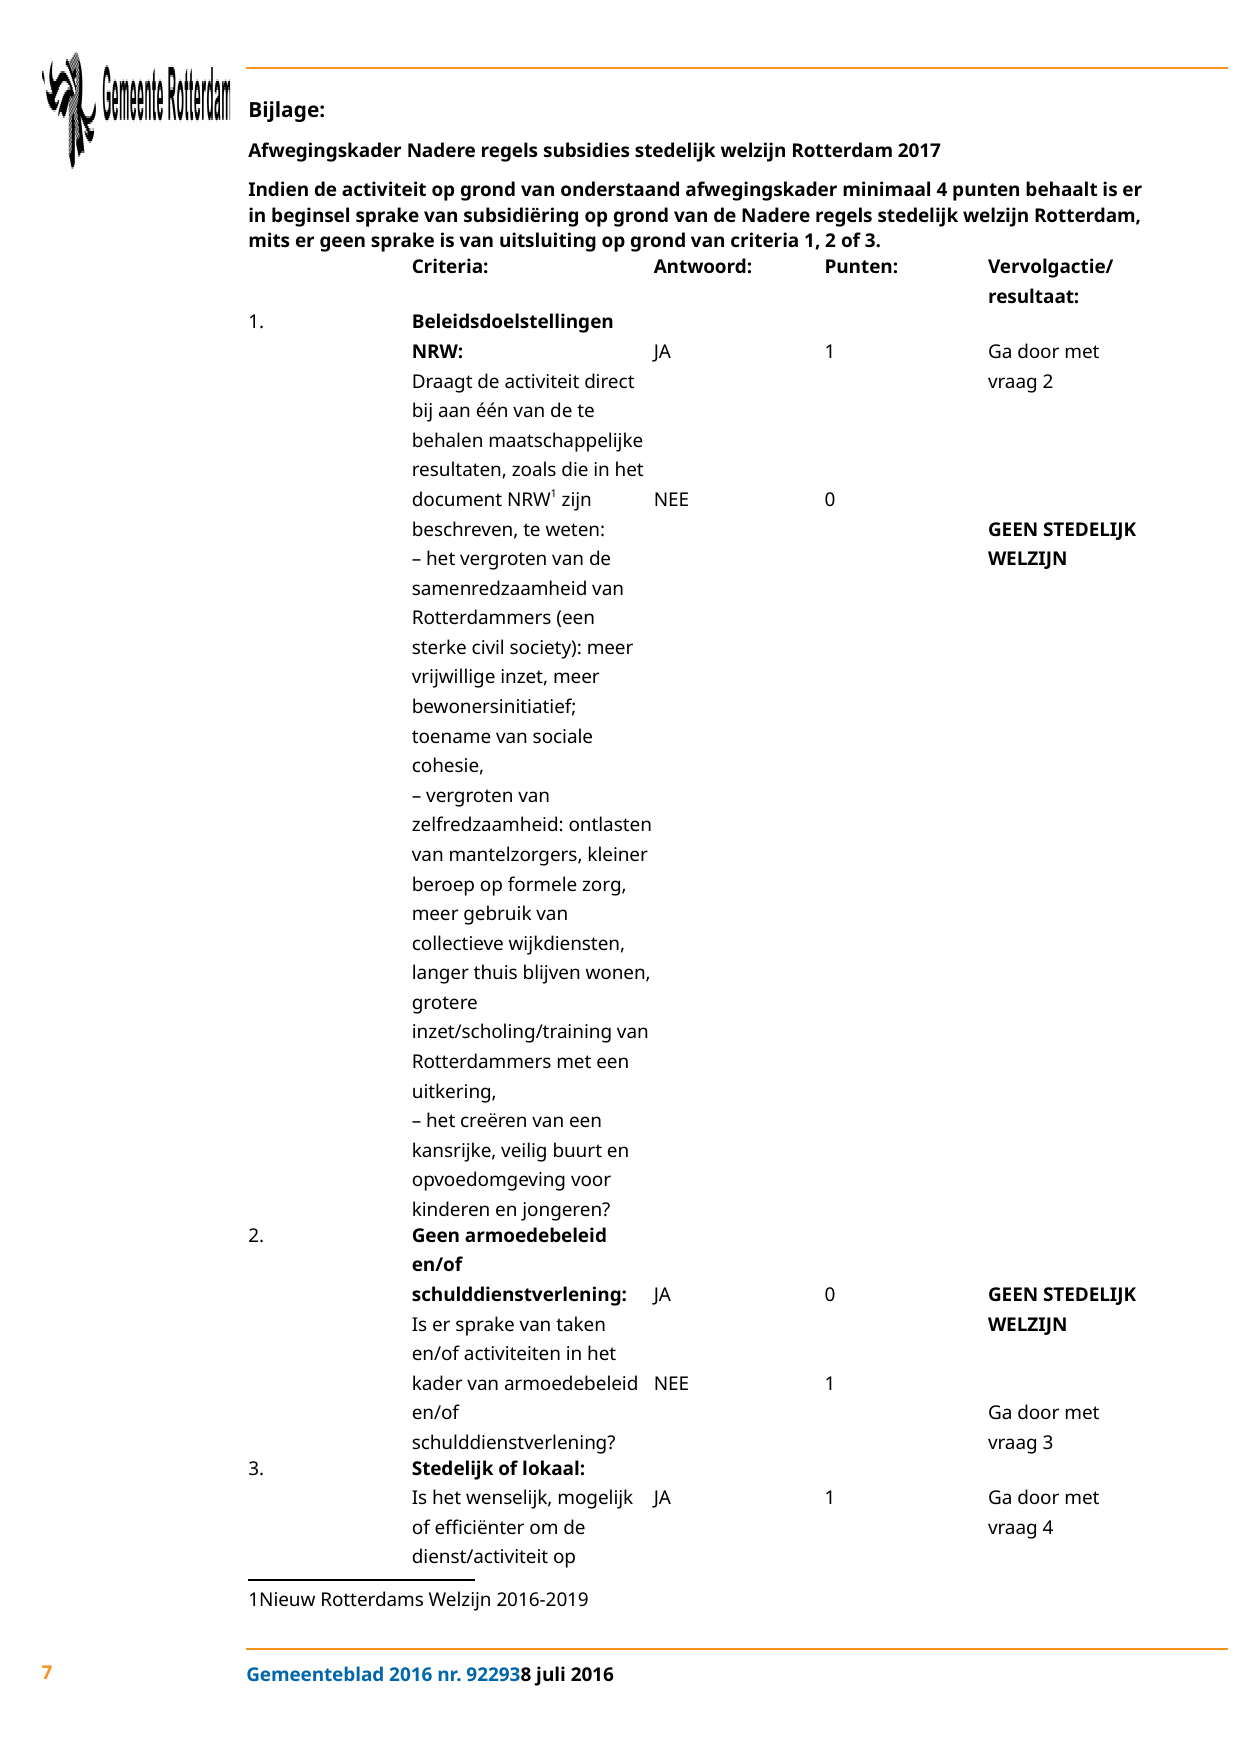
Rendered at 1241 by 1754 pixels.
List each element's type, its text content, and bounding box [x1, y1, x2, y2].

table_cell 0 1 [824, 1222, 988, 1455]
table_cell JA NEE [654, 1222, 824, 1455]
table_cell 1. [248, 309, 412, 1222]
text Afwegingskader Nadere regels subsidies stedelijk welzijn Rotterdam 2017 [248, 137, 1152, 163]
table_cell JA NEE [654, 309, 824, 1222]
table_cell 3. [248, 1455, 412, 1569]
table_cell Ga door met vraag 4 [988, 1455, 1152, 1569]
table_header [248, 254, 412, 309]
table_cell 1 0 [824, 309, 988, 1222]
table_cell Geen armoedebeleid en/of schulddienstverlening: Is er sprake van taken en/of activiteiten in het kader van armoedebeleid en/of schulddienstverlening? [412, 1222, 653, 1455]
table_cell Stedelijk of lokaal: Is het wenselijk, mogelijk of efficiënter om de dienst/activiteit op [412, 1455, 653, 1569]
table_cell Beleidsdoelstellingen NRW: Draagt de activiteit direct bij aan één van de te behalen maatschappelijke resultaten, zoals die in het document NRW zijn beschreven, te weten: – het vergroten van de samenredzaamheid van Rotterdammers (een sterke civil society): meer vrijwillige inzet, meer bewonersinitiatief; toename van sociale cohesie, – vergroten van zelfredzaamheid: ontlasten van mantelzorgers, kleiner beroep op formele zorg, meer gebruik van collectieve wijkdiensten, langer thuis blijven wonen, grotere inzet/scholing/training van Rotterdammers met een uitkering, – het creëren van een kansrijke, veilig buurt en opvoedomgeving voor kinderen en jongeren? [412, 309, 653, 1222]
picture [41, 47, 231, 172]
table_header Antwoord: [654, 254, 824, 309]
table_cell Ga door met vraag 2 GEEN STEDELIJK WELZIJN [988, 309, 1152, 1222]
table_cell 2. [248, 1222, 412, 1455]
text Indien de activiteit op grond van onderstaand afwegingskader minimaal 4 punten behaalt is er in beginsel sprake van subsidiëring op grond van de Nadere regels stedelijk welzijn Rotterdam, mits er geen sprake is van uitsluiting op grond van criteria 1, 2 of 3. [248, 176, 1152, 253]
table_header Punten: [824, 254, 988, 309]
table_header Vervolgactie/resultaat: [988, 254, 1152, 309]
table_cell GEEN STEDELIJK WELZIJN Ga door met vraag 3 [988, 1222, 1152, 1455]
table_cell JA [654, 1455, 824, 1569]
text Bijlage: [248, 95, 1152, 123]
table_cell 1 [824, 1455, 988, 1569]
table_header Criteria: [412, 254, 653, 309]
